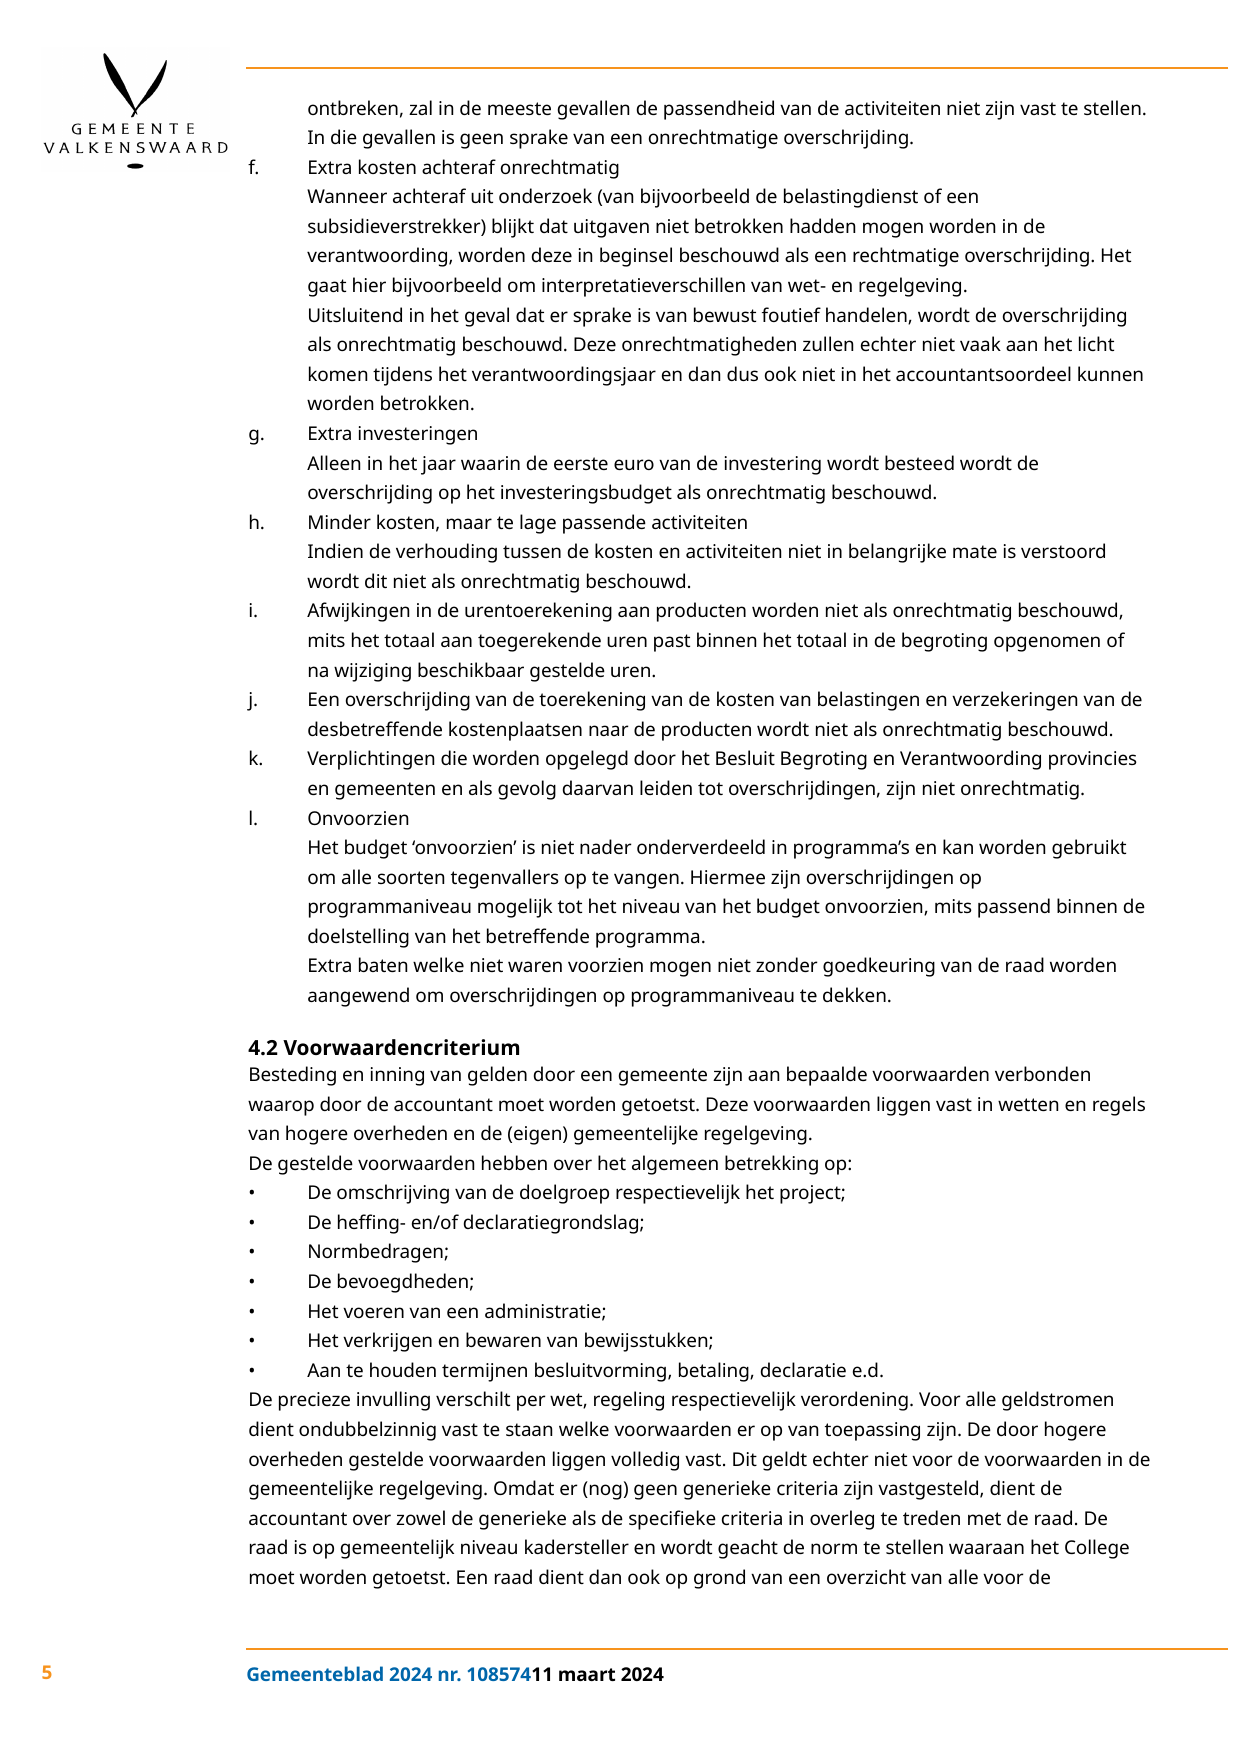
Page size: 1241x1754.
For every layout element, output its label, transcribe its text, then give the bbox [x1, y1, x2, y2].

list Het verkrijgen en bewaren van bewijsstukken; [248, 1327, 1152, 1353]
list Uitsluitend in het geval dat er sprake is van bewust foutief handelen, wordt de overschrijding als onrechtmatig beschouwd. Deze onrechtmatigheden zullen echter niet vaak aan het licht komen tijdens het verantwoordingsjaar en dan dus ook niet in het accountantsoordeel kunnen worden betrokken. [248, 302, 1152, 416]
list De omschrijving van de doelgroep respectievelijk het project; [248, 1179, 1152, 1205]
list Aan te houden termijnen besluitvorming, betaling, declaratie e.d. [248, 1357, 1152, 1383]
list Extra investeringen [248, 420, 1152, 446]
list Het voeren van een administratie; [248, 1298, 1152, 1323]
list Onvoorzien [248, 805, 1152, 831]
list Het budget ‘onvoorzien’ is niet nader onderverdeeld in programma’s en kan worden gebruikt om alle soorten tegenvallers op te vangen. Hiermee zijn overschrijdingen op programmaniveau mogelijk tot het niveau van het budget onvoorzien, mits passend binnen de doelstelling van het betreffende programma. [248, 834, 1152, 949]
picture [41, 47, 231, 172]
list Een overschrijding van de toerekening van de kosten van belastingen en verzekeringen van de desbetreffende kostenplaatsen naar de producten wordt niet als onrechtmatig beschouwd. [248, 686, 1152, 742]
text Besteding en inning van gelden door een gemeente zijn aan bepaalde voorwaarden verbonden waarop door de accountant moet worden getoetst. Deze voorwaarden liggen vast in wetten en regels van hogere overheden en de (eigen) gemeentelijke regelgeving. [248, 1061, 1152, 1146]
list Extra baten welke niet waren voorzien mogen niet zonder goedkeuring van de raad worden aangewend om overschrijdingen op programmaniveau te dekken. [248, 953, 1152, 1008]
text De gestelde voorwaarden hebben over het algemeen betrekking op: [248, 1150, 1152, 1176]
list Alleen in het jaar waarin de eerste euro van de investering wordt besteed wordt de overschrijding op het investeringsbudget als onrechtmatig beschouwd. [248, 450, 1152, 505]
list Extra kosten achteraf onrechtmatig [248, 154, 1152, 180]
list Verplichtingen die worden opgelegd door het Besluit Begroting en Verantwoording provincies en gemeenten en als gevolg daarvan leiden tot overschrijdingen, zijn niet onrechtmatig. [248, 746, 1152, 801]
text De precieze invulling verschilt per wet, regeling respectievelijk verordening. Voor alle geldstromen dient ondubbelzinnig vast te staan welke voorwaarden er op van toepassing zijn. De door hogere overheden gestelde voorwaarden liggen volledig vast. Dit geldt echter niet voor de voorwaarden in de gemeentelijke regelgeving. Omdat er (nog) geen generieke criteria zijn vastgesteld, dient de accountant over zowel de generieke als de specifieke criteria in overleg te treden met de raad. De raad is op gemeentelijk niveau kadersteller en wordt geacht de norm te stellen waaraan het College moet worden getoetst. Een raad dient dan ook op grond van een overzicht van alle voor de [248, 1387, 1152, 1590]
list Afwijkingen in de urentoerekening aan producten worden niet als onrechtmatig beschouwd, mits het totaal aan toegerekende uren past binnen het totaal in de begroting opgenomen of na wijziging beschikbaar gestelde uren. [248, 598, 1152, 683]
list Indien de verhouding tussen de kosten en activiteiten niet in belangrijke mate is verstoord wordt dit niet als onrechtmatig beschouwd. [248, 538, 1152, 594]
list De heffing- en/of declaratiegrondslag; [248, 1209, 1152, 1235]
list ontbreken, zal in de meeste gevallen de passendheid van de activiteiten niet zijn vast te stellen. In die gevallen is geen sprake van een onrechtmatige overschrijding. [248, 95, 1152, 150]
list De bevoegdheden; [248, 1268, 1152, 1294]
list Minder kosten, maar te lage passende activiteiten [248, 509, 1152, 535]
list Wanneer achteraf uit onderzoek (van bijvoorbeeld de belastingdienst of een subsidieverstrekker) blijkt dat uitgaven niet betrokken hadden mogen worden in de verantwoording, worden deze in beginsel beschouwd als een rechtmatige overschrijding. Het gaat hier bijvoorbeeld om interpretatieverschillen van wet- en regelgeving. [248, 183, 1152, 298]
text 4.2 Voorwaardencriterium [248, 1033, 1152, 1061]
list Normbedragen; [248, 1239, 1152, 1264]
